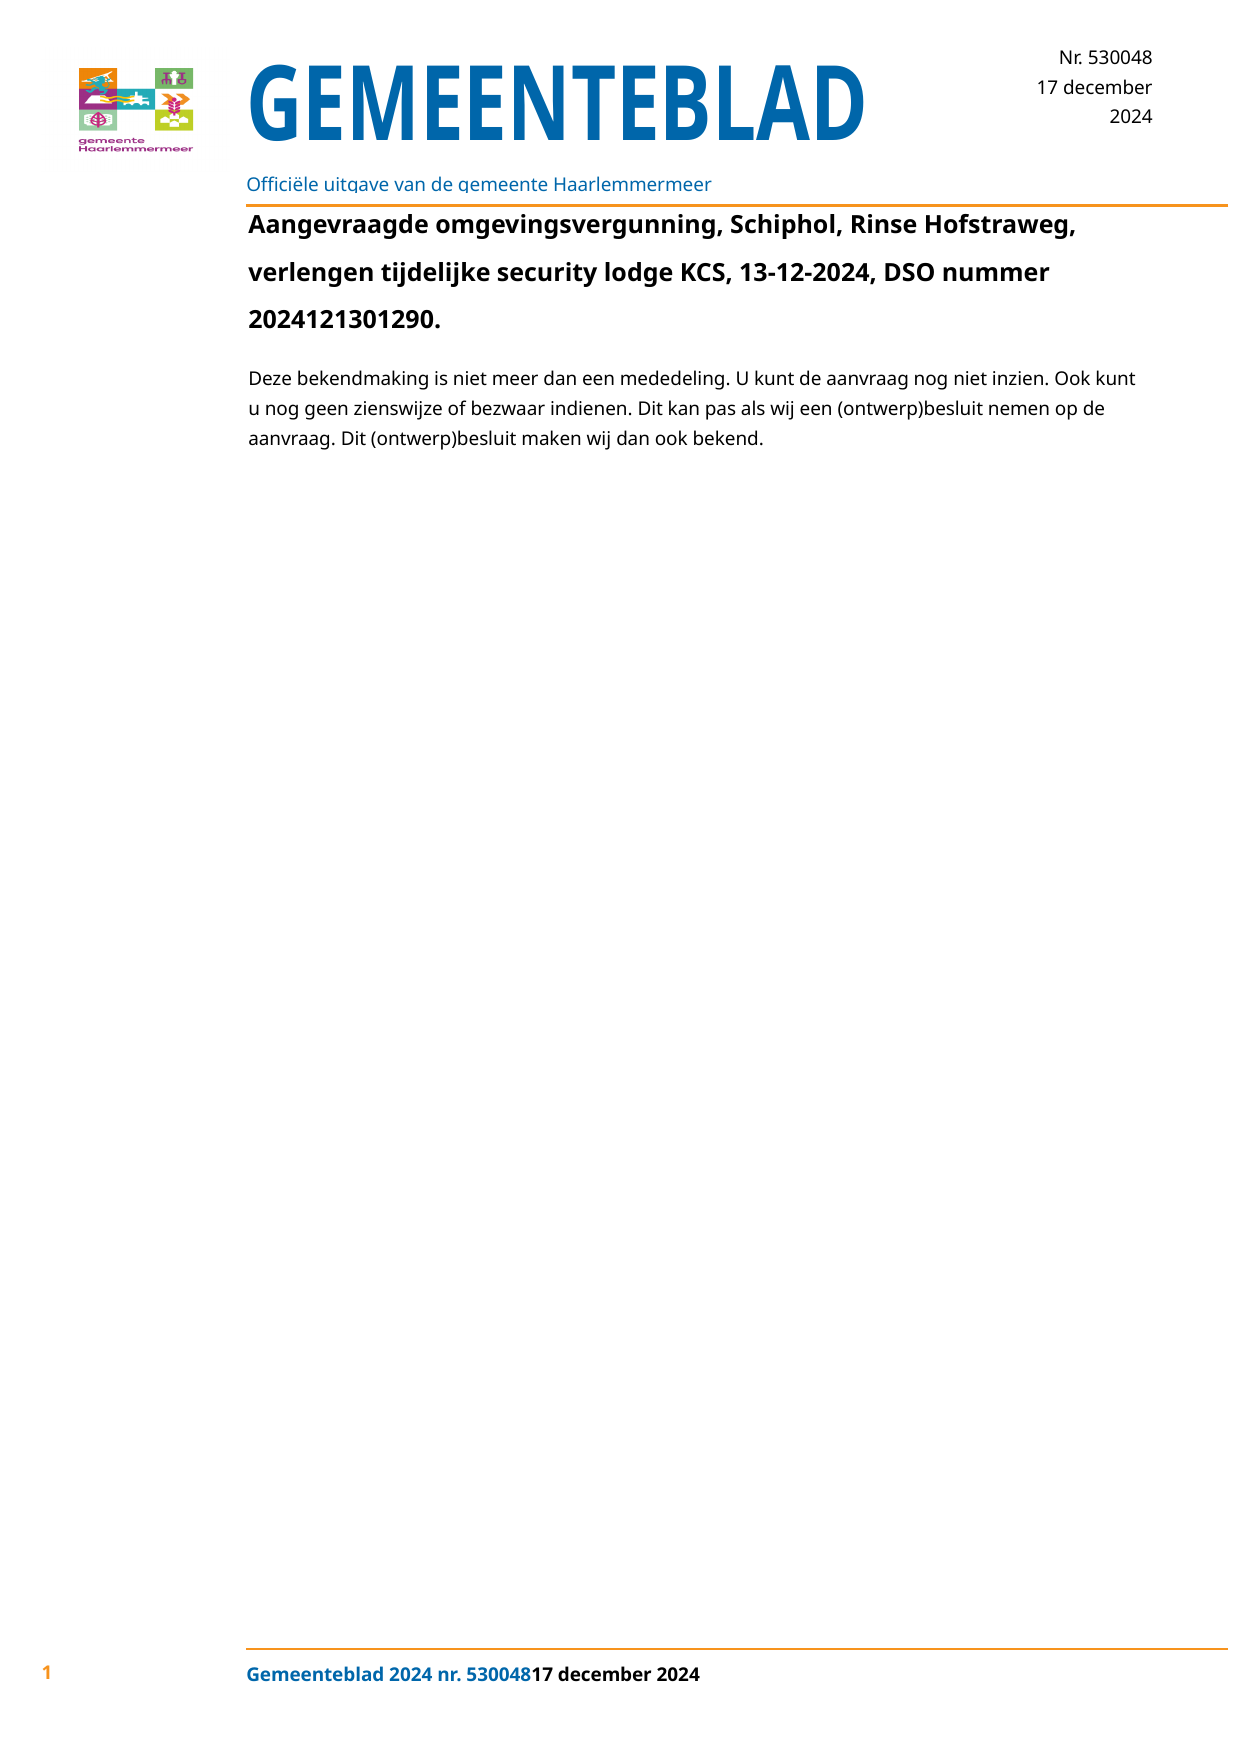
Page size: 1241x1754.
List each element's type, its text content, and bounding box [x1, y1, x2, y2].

text Aangevraagde omgevingsvergunning, Schiphol, Rinse Hofstraweg, verlengen tijdelijke security lodge KCS, 13-12-2024, DSO nummer 2024121301290. [248, 207, 1152, 336]
text Deze bekendmaking is niet meer dan een mededeling. U kunt de aanvraag nog niet inzien. Ook kunt u nog geen zienswijze of bezwaar indienen. Dit kan pas als wij een (ontwerp)besluit nemen op de aanvraag. Dit (ontwerp)besluit maken wij dan ook bekend. [248, 366, 1152, 450]
picture [41, 47, 231, 172]
